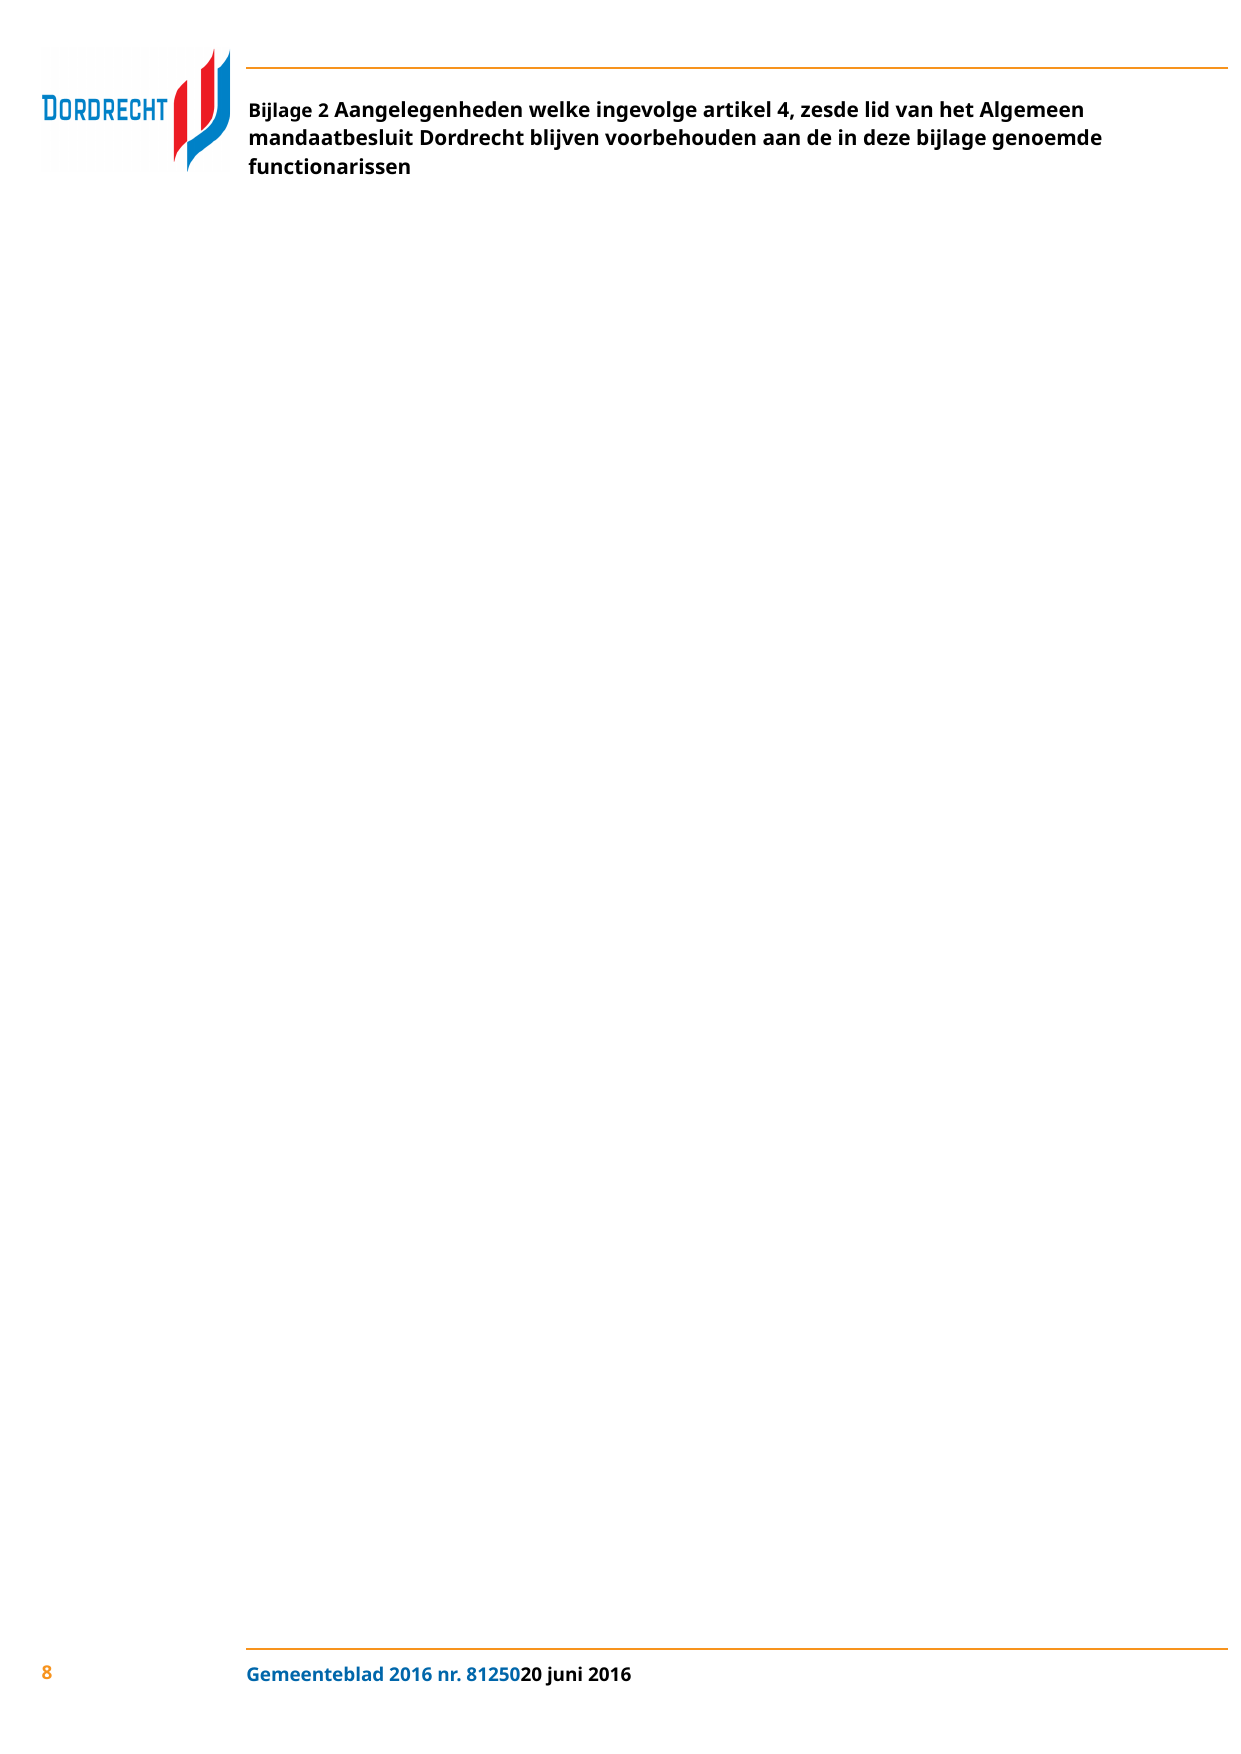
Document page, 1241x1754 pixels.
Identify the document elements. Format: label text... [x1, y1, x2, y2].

picture [41, 47, 231, 172]
text Bijlage 2 Aangelegenheden welke ingevolge artikel 4, zesde lid van het Algemeen mandaatbesluit Dordrecht blijven voorbehouden aan de in deze bijlage genoemde functionarissen [248, 95, 1152, 180]
